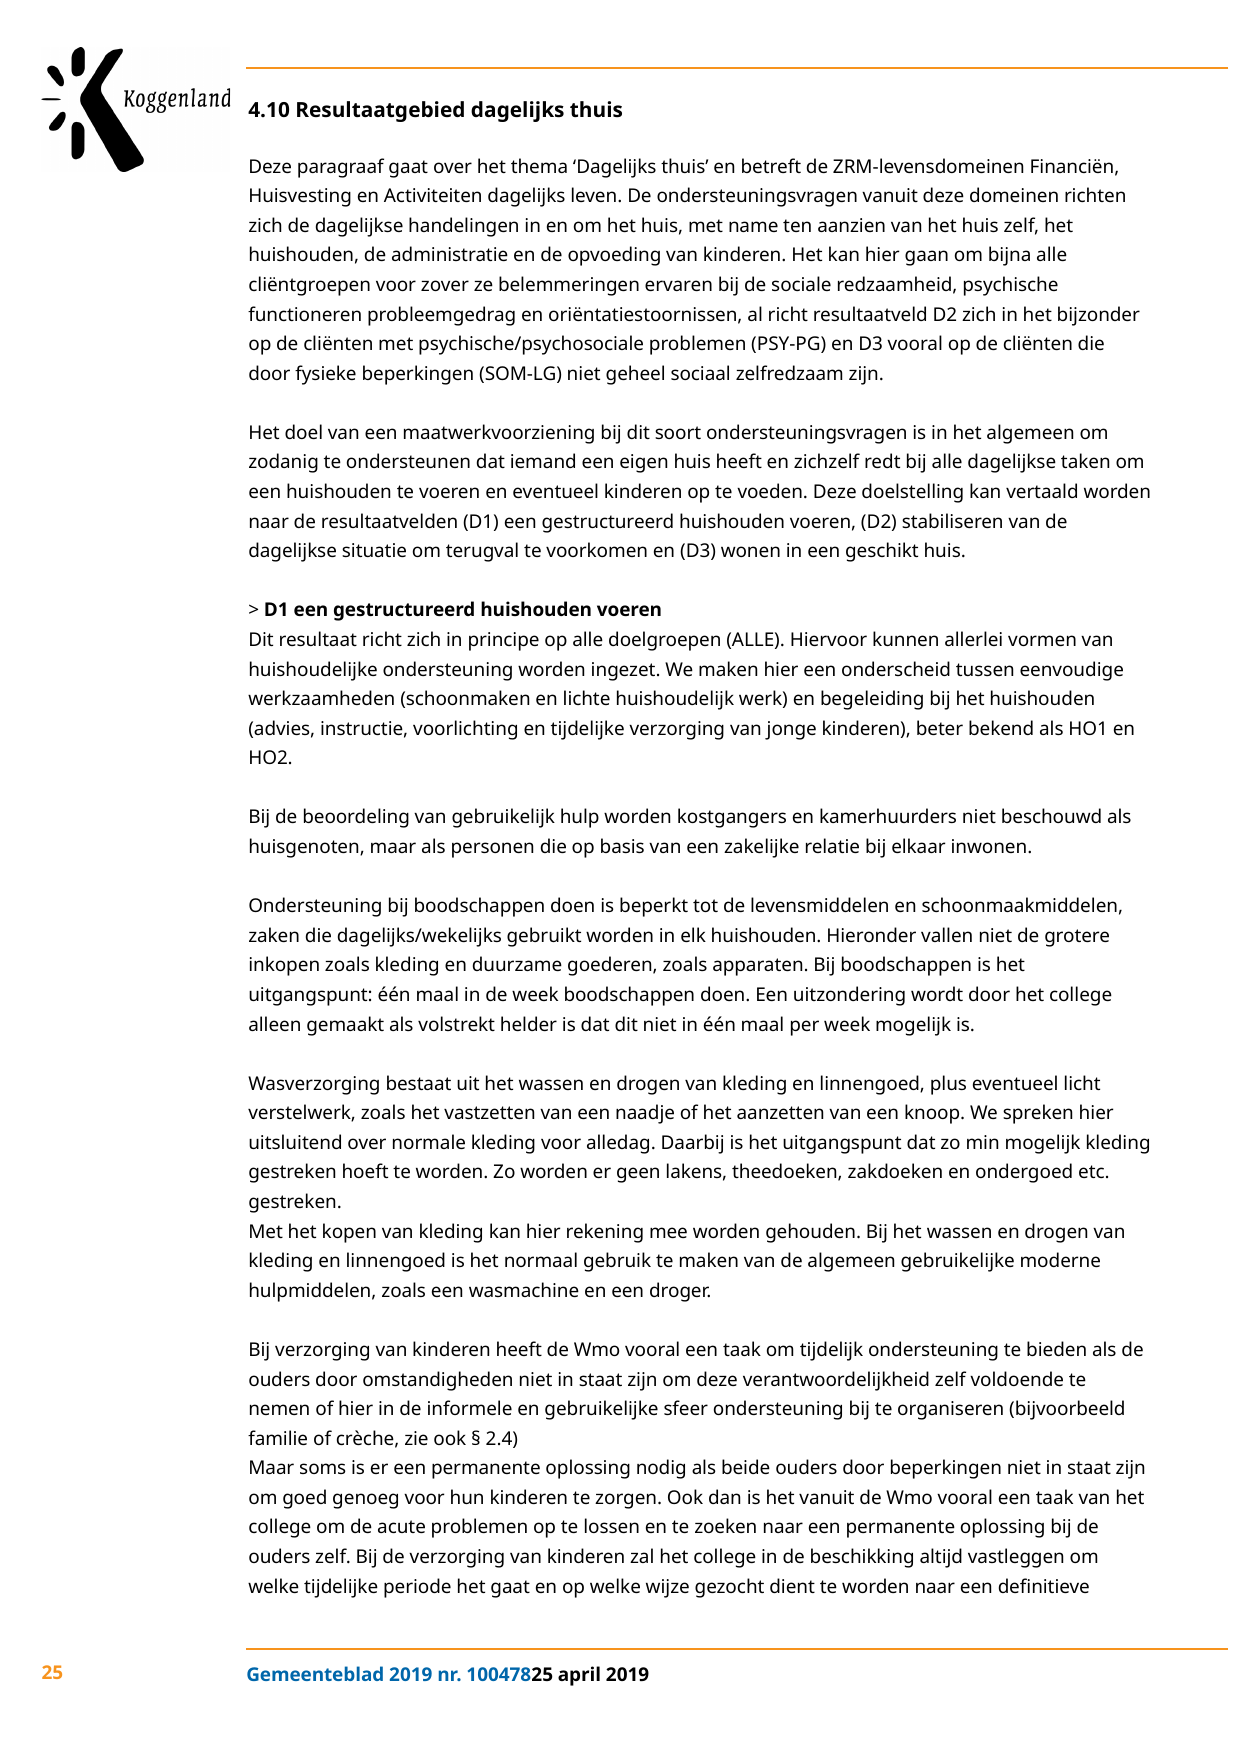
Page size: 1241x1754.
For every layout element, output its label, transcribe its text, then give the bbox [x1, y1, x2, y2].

text Deze paragraaf gaat over het thema ‘Dagelijks thuis’ en betreft de ZRM-levensdomeinen Financiën, Huisvesting en Activiteiten dagelijks leven. De ondersteuningsvragen vanuit deze domeinen richten zich de dagelijkse handelingen in en om het huis, met name ten aanzien van het huis zelf, het huishouden, de administratie en de opvoeding van kinderen. Het kan hier gaan om bijna alle cliëntgroepen voor zover ze belemmeringen ervaren bij de sociale redzaamheid, psychische functioneren probleemgedrag en oriëntatiestoornissen, al richt resultaatveld D2 zich in het bijzonder op de cliënten met psychische/psychosociale problemen (PSY-PG) en D3 vooral op de cliënten die door fysieke beperkingen (SOM-LG) niet geheel sociaal zelfredzaam zijn. [248, 153, 1152, 386]
text Wasverzorging bestaat uit het wassen en drogen van kleding en linnengoed, plus eventueel licht verstelwerk, zoals het vastzetten van een naadje of het aanzetten van een knoop. We spreken hier uitsluitend over normale kleding voor alledag. Daarbij is het uitgangspunt dat zo min mogelijk kleding gestreken hoeft te worden. Zo worden er geen lakens, theedoeken, zakdoeken en ondergoed etc. gestreken. [248, 1070, 1152, 1214]
text Bij de beoordeling van gebruikelijk hulp worden kostgangers en kamerhuurders niet beschouwd als huisgenoten, maar als personen die op basis van een zakelijke relatie bij elkaar inwonen. [248, 804, 1152, 859]
text Bij verzorging van kinderen heeft de Wmo vooral een taak om tijdelijk ondersteuning te bieden als de ouders door omstandigheden niet in staat zijn om deze verantwoordelijkheid zelf voldoende te nemen of hier in de informele en gebruikelijke sfeer ondersteuning bij te organiseren (bijvoorbeeld familie of crèche, zie ook § 2.4) [248, 1336, 1152, 1451]
picture [41, 47, 231, 172]
text Het doel van een maatwerkvoorziening bij dit soort ondersteuningsvragen is in het algemeen om zodanig te ondersteunen dat iemand een eigen huis heeft en zichzelf redt bij alle dagelijkse taken om een huishouden te voeren en eventueel kinderen op te voeden. Deze doelstelling kan vertaald worden naar de resultaatvelden (D1) een gestructureerd huishouden voeren, (D2) stabiliseren van de dagelijkse situatie om terugval te voorkomen en (D3) wonen in een geschikt huis. [248, 419, 1152, 563]
text Met het kopen van kleding kan hier rekening mee worden gehouden. Bij het wassen en drogen van kleding en linnengoed is het normaal gebruik te maken van de algemeen gebruikelijke moderne hulpmiddelen, zoals een wasmachine en een droger. [248, 1218, 1152, 1303]
text Dit resultaat richt zich in principe op alle doelgroepen (ALLE). Hiervoor kunnen allerlei vormen van huishoudelijke ondersteuning worden ingezet. We maken hier een onderscheid tussen eenvoudige werkzaamheden (schoonmaken en lichte huishoudelijk werk) en begeleiding bij het huishouden (advies, instructie, voorlichting en tijdelijke verzorging van jonge kinderen), beter bekend als HO1 en HO2. [248, 626, 1152, 770]
text Ondersteuning bij boodschappen doen is beperkt tot de levensmiddelen en schoonmaakmiddelen, zaken die dagelijks/wekelijks gebruikt worden in elk huishouden. Hieronder vallen niet de grotere inkopen zoals kleding en duurzame goederen, zoals apparaten. Bij boodschappen is het uitgangspunt: één maal in de week boodschappen doen. Een uitzondering wordt door het college alleen gemaakt als volstrekt helder is dat dit niet in één maal per week mogelijk is. [248, 892, 1152, 1036]
text Maar soms is er een permanente oplossing nodig als beide ouders door beperkingen niet in staat zijn om goed genoeg voor hun kinderen te zorgen. Ook dan is het vanuit de Wmo vooral een taak van het college om de acute problemen op te lossen en te zoeken naar een permanente oplossing bij de ouders zelf. Bij de verzorging van kinderen zal het college in de beschikking altijd vastleggen om welke tijdelijke periode het gaat en op welke wijze gezocht dient te worden naar een definitieve [248, 1454, 1152, 1598]
text > D1 een gestructureerd huishouden voeren [248, 597, 1152, 622]
text 4.10 Resultaatgebied dagelijks thuis [248, 95, 1152, 123]
